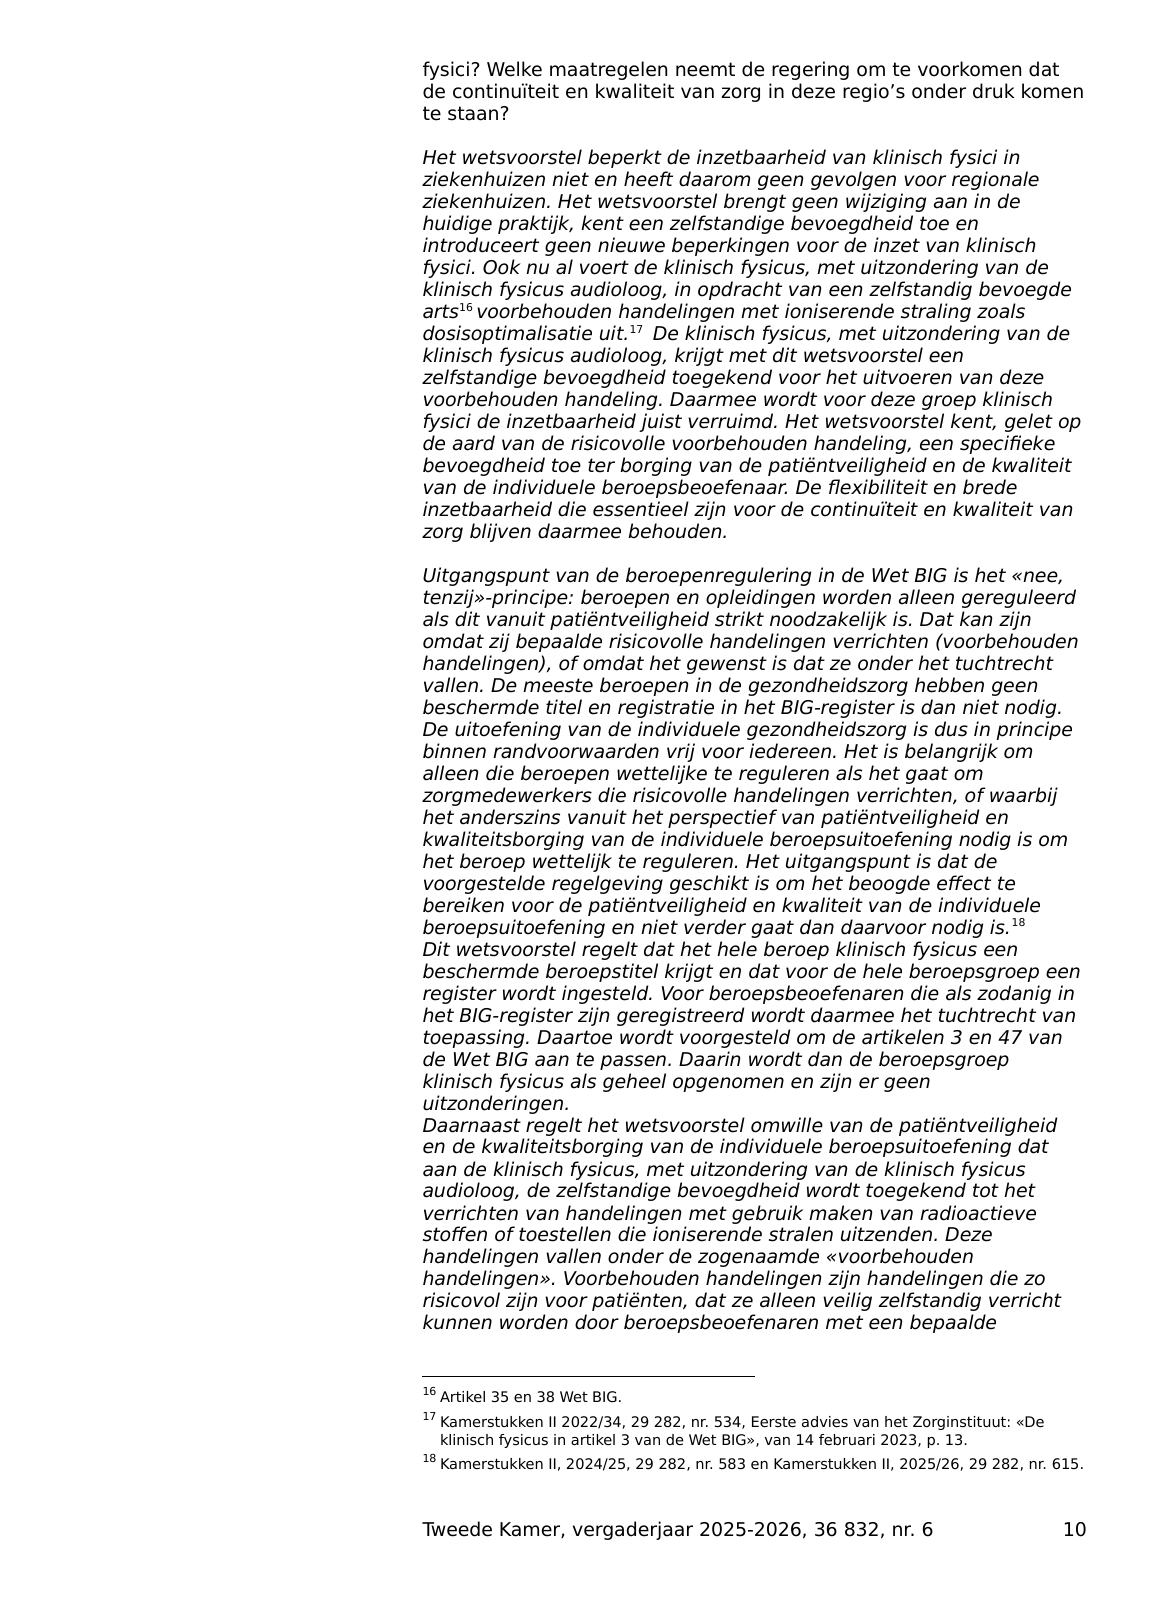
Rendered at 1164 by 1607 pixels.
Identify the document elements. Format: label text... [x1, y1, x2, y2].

text Uitgangspunt van de beroepenregulering in de Wet BIG is het «nee, tenzij»-principe: beroepen en opleidingen worden alleen gereguleerd als dit vanuit patiëntveiligheid strikt noodzakelijk is. Dat kan zijn omdat zij bepaalde risicovolle handelingen verrichten (voorbehouden handelingen), of omdat het gewenst is dat ze onder het tuchtrecht vallen. De meeste beroepen in de gezondheidszorg hebben geen beschermde titel en registratie in het BIG-register is dan niet nodig. [422, 565, 1087, 719]
text De uitoefening van de individuele gezondheidszorg is dus in principe binnen randvoorwaarden vrij voor iedereen. Het is belangrijk om alleen die beroepen wettelijke te reguleren als het gaat om zorgmedewerkers die risicovolle handelingen verrichten, of waarbij het anderszins vanuit het perspectief van patiëntveiligheid en kwaliteitsborging van de individuele beroepsuitoefening nodig is om het beroep wettelijk te reguleren. Het uitgangspunt is dat de voorgestelde regelgeving geschikt is om het beoogde effect te bereiken voor de patiëntveiligheid en kwaliteit van de individuele beroepsuitoefening en niet verder gaat dan daarvoor nodig is. [422, 719, 1087, 939]
text fysici? Welke maatregelen neemt de regering om te voorkomen dat de continuïteit en kwaliteit van zorg in deze regio’s onder druk komen te staan? [422, 59, 1087, 125]
text Dit wetsvoorstel regelt dat het hele beroep klinisch fysicus een beschermde beroepstitel krijgt en dat voor de hele beroepsgroep een register wordt ingesteld. Voor beroepsbeoefenaren die als zodanig in het BIG-register zijn geregistreerd wordt daarmee het tuchtrecht van toepassing. Daartoe wordt voorgesteld om de artikelen 3 en 47 van de Wet BIG aan te passen. Daarin wordt dan de beroepsgroep klinisch fysicus als geheel opgenomen en zijn er geen uitzonderingen. [422, 939, 1087, 1114]
text Kamerstukken II 2022/34, 29 282, nr. 534, Eerste advies van het Zorginstituut: «De klinisch fysicus in artikel 3 van de Wet BIG», van 14 februari 2023, p. 13. [422, 1410, 1087, 1449]
text Het wetsvoorstel beperkt de inzetbaarheid van klinisch fysici in ziekenhuizen niet en heeft daarom geen gevolgen voor regionale ziekenhuizen. Het wetsvoorstel brengt geen wijziging aan in de huidige praktijk, kent een zelfstandige bevoegdheid toe en introduceert geen nieuwe beperkingen voor de inzet van klinisch fysici. Ook nu al voert de klinisch fysicus, met uitzondering van de klinisch fysicus audioloog, in opdracht van een zelfstandig bevoegde artsvoorbehouden handelingen met ioniserende straling zoals dosisoptimalisatie uit. De klinisch fysicus, met uitzondering van de klinisch fysicus audioloog, krijgt met dit wetsvoorstel een zelfstandige bevoegdheid toegekend voor het uitvoeren van deze voorbehouden handeling. Daarmee wordt voor deze groep klinisch fysici de inzetbaarheid juist verruimd. Het wetsvoorstel kent, gelet op de aard van de risicovolle voorbehouden handeling, een specifieke bevoegdheid toe ter borging van de patiëntveiligheid en de kwaliteit van de individuele beroepsbeoefenaar. De flexibiliteit en brede inzetbaarheid die essentieel zijn voor de continuïteit en kwaliteit van zorg blijven daarmee behouden. [422, 147, 1087, 543]
text Artikel 35 en 38 Wet BIG. [422, 1385, 1087, 1407]
text Daarnaast regelt het wetsvoorstel omwille van de patiëntveiligheid en de kwaliteitsborging van de individuele beroepsuitoefening dat aan de klinisch fysicus, met uitzondering van de klinisch fysicus audioloog, de zelfstandige bevoegdheid wordt toegekend tot het verrichten van handelingen met gebruik maken van radioactieve stoffen of toestellen die ioniserende stralen uitzenden. Deze handelingen vallen onder de zogenaamde «voorbehouden handelingen». Voorbehouden handelingen zijn handelingen die zo risicovol zijn voor patiënten, dat ze alleen veilig zelfstandig verricht kunnen worden door beroepsbeoefenaren met een bepaalde [422, 1114, 1087, 1334]
text Kamerstukken II, 2024/25, 29 282, nr. 583 en Kamerstukken II, 2025/26, 29 282, nr. 615. [422, 1452, 1087, 1474]
